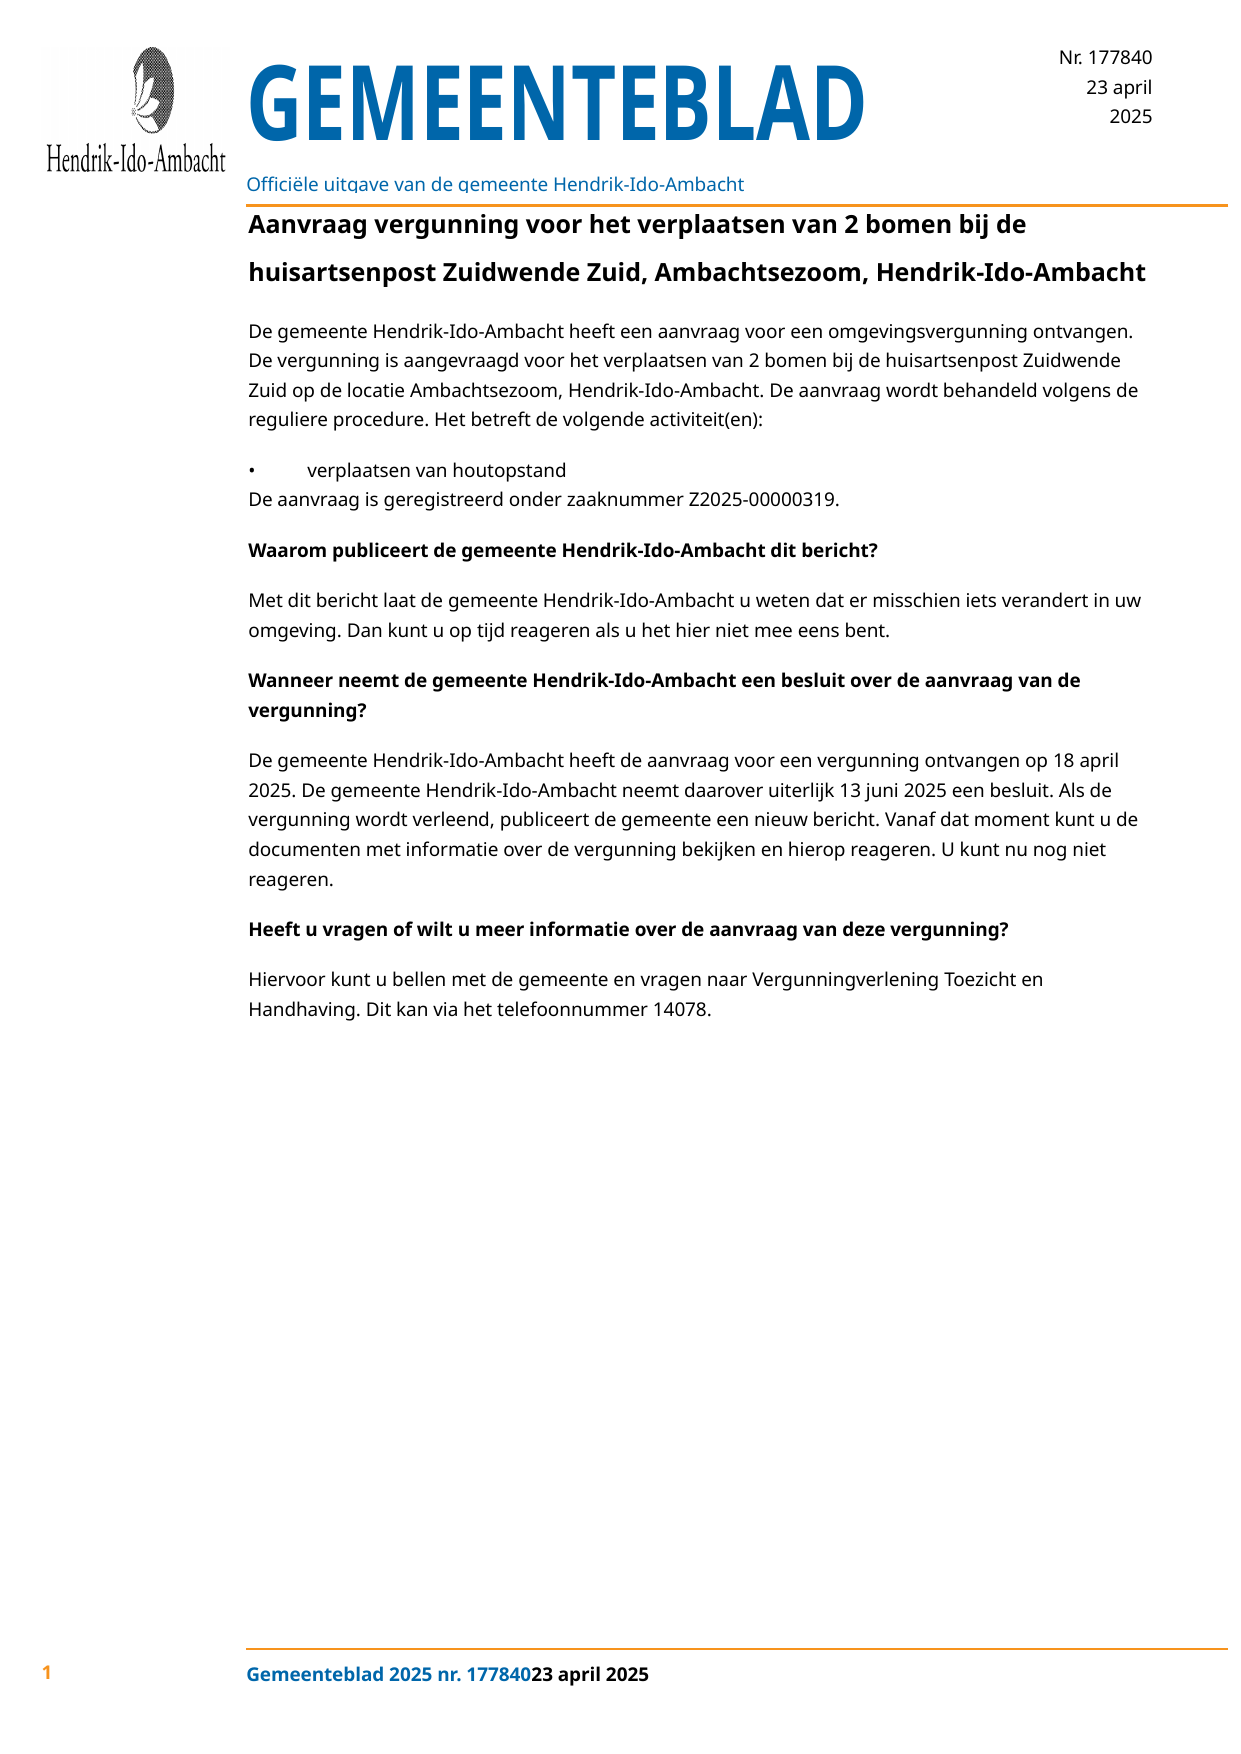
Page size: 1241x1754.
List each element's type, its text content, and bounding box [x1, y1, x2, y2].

text De aanvraag is geregistreerd onder zaaknummer Z2025-00000319. [248, 487, 1152, 512]
text De gemeente Hendrik-Ido-Ambacht heeft de aanvraag voor een vergunning ontvangen op 18 april 2025. De gemeente Hendrik-Ido-Ambacht neemt daarover uiterlijk 13 juni 2025 een besluit. Als de vergunning wordt verleend, publiceert de gemeente een nieuw bericht. Vanaf dat moment kunt u de documenten met informatie over de vergunning bekijken en hierop reageren. U kunt nu nog niet reageren. [248, 747, 1152, 892]
picture [41, 47, 231, 172]
text Aanvraag vergunning voor het verplaatsen van 2 bomen bij de huisartsenpost Zuidwende Zuid, Ambachtsezoom, Hendrik-Ido-Ambacht [248, 207, 1152, 288]
text Waarom publiceert de gemeente Hendrik-Ido-Ambacht dit bericht? [248, 537, 1152, 563]
text Wanneer neemt de gemeente Hendrik-Ido-Ambacht een besluit over de aanvraag van de vergunning? [248, 667, 1152, 723]
text Hiervoor kunt u bellen met de gemeente en vragen naar Vergunningverlening Toezicht en Handhaving. Dit kan via het telefoonnummer 14078. [248, 967, 1152, 1022]
text De gemeente Hendrik-Ido-Ambacht heeft een aanvraag voor een omgevingsvergunning ontvangen. De vergunning is aangevraagd voor het verplaatsen van 2 bomen bij de huisartsenpost Zuidwende Zuid op de locatie Ambachtsezoom, Hendrik-Ido-Ambacht. De aanvraag wordt behandeld volgens de reguliere procedure. Het betreft de volgende activiteit(en): [248, 318, 1152, 432]
list verplaatsen van houtopstand [248, 457, 1152, 483]
text Met dit bericht laat de gemeente Hendrik-Ido-Ambacht u weten dat er misschien iets verandert in uw omgeving. Dan kunt u op tijd reageren als u het hier niet mee eens bent. [248, 587, 1152, 643]
text Heeft u vragen of wilt u meer informatie over de aanvraag van deze vergunning? [248, 916, 1152, 942]
